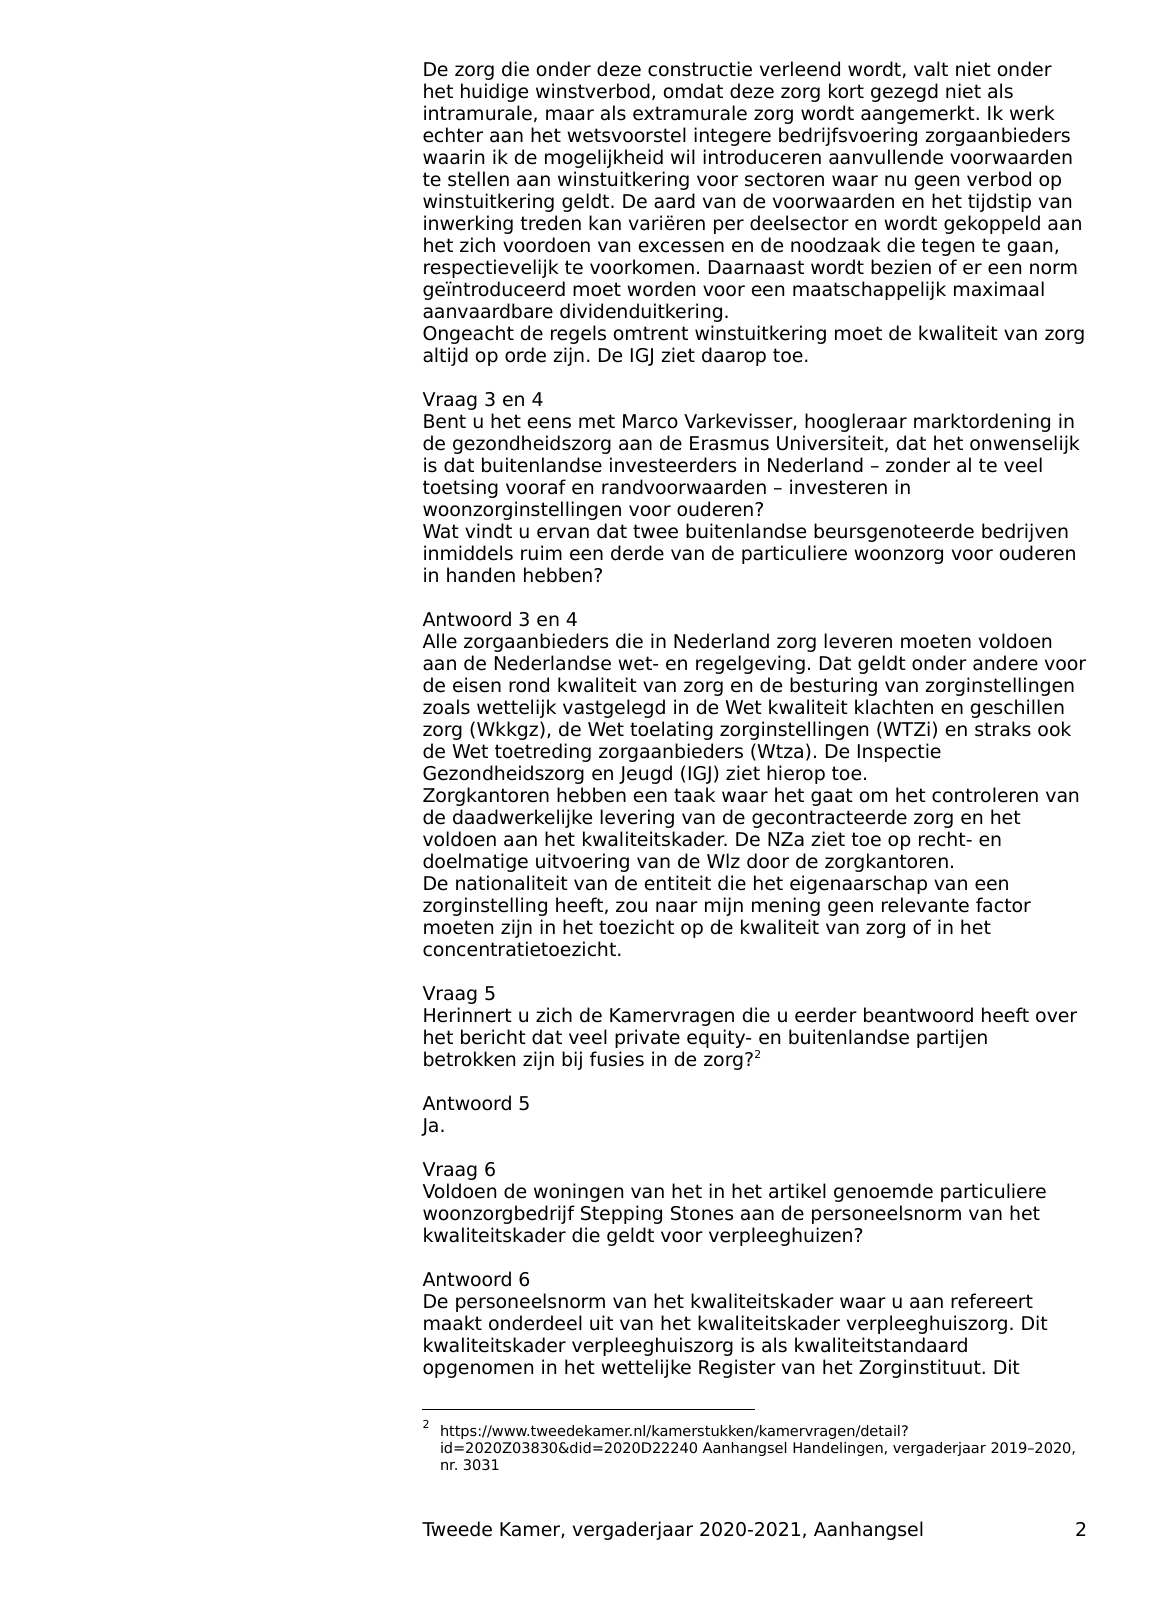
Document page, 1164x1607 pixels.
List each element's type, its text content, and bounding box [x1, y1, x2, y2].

text Vraag 6 [422, 1159, 1087, 1181]
text Alle zorgaanbieders die in Nederland zorg leveren moeten voldoen aan de Nederlandse wet- en regelgeving. Dat geldt onder andere voor de eisen rond kwaliteit van zorg en de besturing van zorginstellingen zoals wettelijk vastgelegd in de Wet kwaliteit klachten en geschillen zorg (Wkkgz), de Wet toelating zorginstellingen (WTZi) en straks ook de Wet toetreding zorgaanbieders (Wtza). De Inspectie Gezondheidszorg en Jeugd (IGJ) ziet hierop toe. [422, 631, 1087, 785]
text De nationaliteit van de entiteit die het eigenaarschap van een zorginstelling heeft, zou naar mijn mening geen relevante factor moeten zijn in het toezicht op de kwaliteit van zorg of in het concentratietoezicht. [422, 873, 1087, 961]
text Vraag 5 [422, 983, 1087, 1005]
text https://www.tweedekamer.nl/kamerstukken/kamervragen/detail?id=2020Z03830&did=2020D22240 Aanhangsel Handelingen, vergaderjaar 2019–2020, nr. 3031 [422, 1418, 1087, 1474]
text De personeelsnorm van het kwaliteitskader waar u aan refereert maakt onderdeel uit van het kwaliteitskader verpleeghuiszorg. Dit kwaliteitskader verpleeghuiszorg is als kwaliteitstandaard opgenomen in het wettelijke Register van het Zorginstituut. Dit [422, 1291, 1087, 1379]
text Antwoord 3 en 4 [422, 609, 1087, 631]
text Ongeacht de regels omtrent winstuitkering moet de kwaliteit van zorg altijd op orde zijn. De IGJ ziet daarop toe. [422, 323, 1087, 367]
text Antwoord 6 [422, 1269, 1087, 1291]
text Voldoen de woningen van het in het artikel genoemde particuliere woonzorgbedrijf Stepping Stones aan de personeelsnorm van het kwaliteitskader die geldt voor verpleeghuizen? [422, 1181, 1087, 1247]
text Ja. [422, 1115, 1087, 1137]
text De zorg die onder deze constructie verleend wordt, valt niet onder het huidige winstverbod, omdat deze zorg kort gezegd niet als intramurale, maar als extramurale zorg wordt aangemerkt. Ik werk echter aan het wetsvoorstel integere bedrijfsvoering zorgaanbieders waarin ik de mogelijkheid wil introduceren aanvullende voorwaarden te stellen aan winstuitkering voor sectoren waar nu geen verbod op winstuitkering geldt. De aard van de voorwaarden en het tijdstip van inwerking treden kan variëren per deelsector en wordt gekoppeld aan het zich voordoen van excessen en de noodzaak die tegen te gaan, respectievelijk te voorkomen. Daarnaast wordt bezien of er een norm geïntroduceerd moet worden voor een maatschappelijk maximaal aanvaardbare dividenduitkering. [422, 59, 1087, 323]
text Antwoord 5 [422, 1093, 1087, 1115]
text Wat vindt u ervan dat twee buitenlandse beursgenoteerde bedrijven inmiddels ruim een derde van de particuliere woonzorg voor ouderen in handen hebben? [422, 521, 1087, 587]
text Vraag 3 en 4 [422, 389, 1087, 411]
text Bent u het eens met Marco Varkevisser, hoogleraar marktordening in de gezondheidszorg aan de Erasmus Universiteit, dat het onwenselijk is dat buitenlandse investeerders in Nederland – zonder al te veel toetsing vooraf en randvoorwaarden – investeren in woonzorginstellingen voor ouderen? [422, 411, 1087, 521]
text Herinnert u zich de Kamervragen die u eerder beantwoord heeft over het bericht dat veel private equity- en buitenlandse partijen betrokken zijn bij fusies in de zorg? [422, 1005, 1087, 1071]
text Zorgkantoren hebben een taak waar het gaat om het controleren van de daadwerkelijke levering van de gecontracteerde zorg en het voldoen aan het kwaliteitskader. De NZa ziet toe op recht- en doelmatige uitvoering van de Wlz door de zorgkantoren. [422, 785, 1087, 873]
